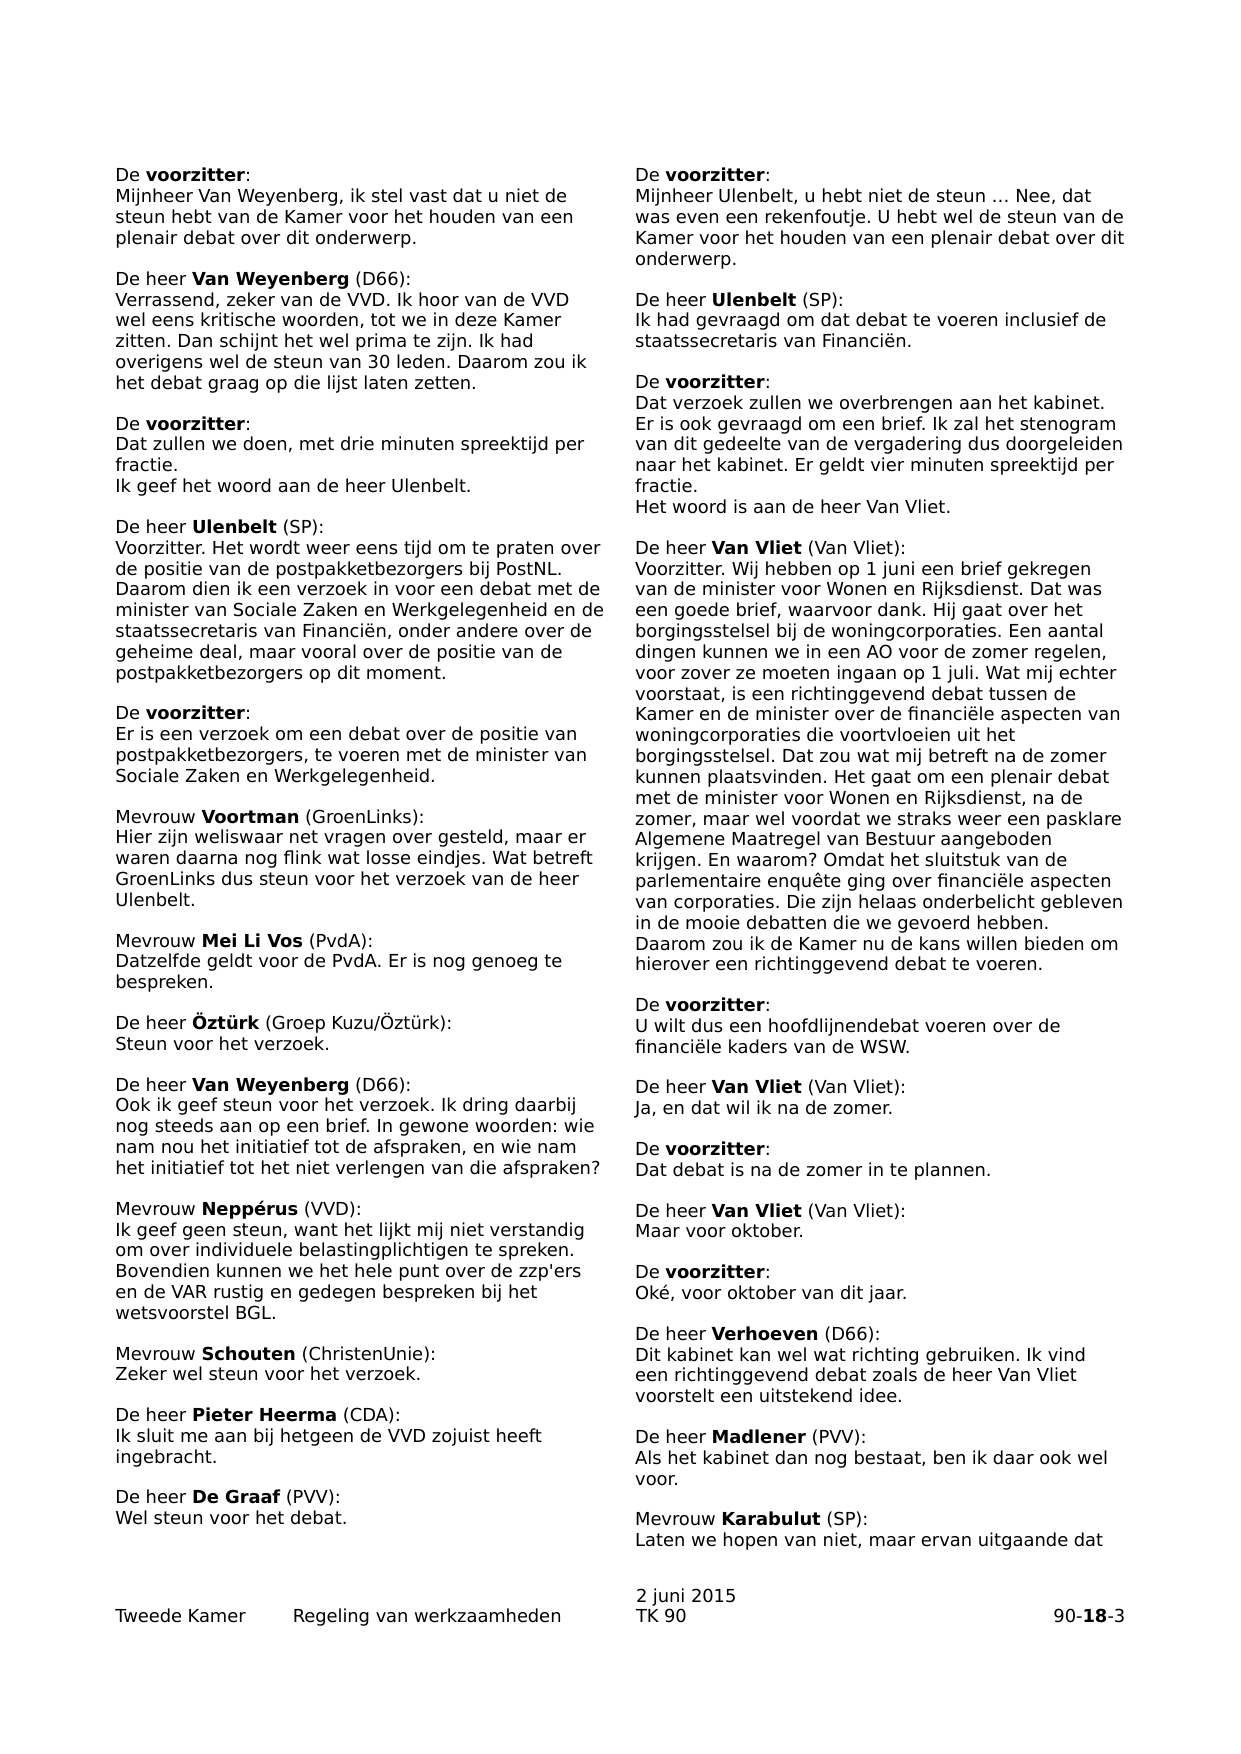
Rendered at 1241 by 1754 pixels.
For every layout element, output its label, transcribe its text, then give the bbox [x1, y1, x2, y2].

text Ik geef geen steun, want het lijkt mij niet verstandig om over individuele belastingplichtigen te spreken. Bovendien kunnen we het hele punt over de zzp'ers en de VAR rustig en gedegen bespreken bij het wetsvoorstel BGL. [115, 1219, 605, 1323]
text U wilt dus een hoofdlijnendebat voeren over de financiële kaders van de WSW. [635, 1016, 1125, 1057]
text Mevrouw Neppérus (VVD): [115, 1198, 605, 1219]
text Dat zullen we doen, met drie minuten spreektijd per fractie. [115, 434, 605, 476]
text Maar voor oktober. [635, 1221, 1125, 1242]
text De heer Van Vliet (Van Vliet): [635, 1077, 1125, 1098]
text De heer Verhoeven (D66): [635, 1323, 1125, 1344]
text De heer Madlener (PVV): [635, 1427, 1125, 1447]
text De heer Ulenbelt (SP): [115, 517, 605, 537]
text De heer Ulenbelt (SP): [635, 289, 1125, 310]
text Ook ik geef steun voor het verzoek. Ik dring daarbij nog steeds aan op een brief. In gewone woorden: wie nam nou het initiatief tot de afspraken, en wie nam het initiatief tot het niet verlengen van die afspraken? [115, 1095, 605, 1178]
text Oké, voor oktober van dit jaar. [635, 1283, 1125, 1303]
text Als het kabinet dan nog bestaat, ben ik daar ook wel voor. [635, 1447, 1125, 1489]
text Dit kabinet kan wel wat richting gebruiken. Ik vind een richtinggevend debat zoals de heer Van Vliet voorstelt een uitstekend idee. [635, 1344, 1125, 1407]
text Verrassend, zeker van de VVD. Ik hoor van de VVD wel eens kritische woorden, tot we in deze Kamer zitten. Dan schijnt het wel prima te zijn. Ik had overigens wel de steun van 30 leden. Daarom zou ik het debat graag op die lijst laten zetten. [115, 289, 605, 393]
text De voorzitter: [635, 995, 1125, 1016]
text Mevrouw Karabulut (SP): [635, 1509, 1125, 1530]
text De voorzitter: [115, 703, 605, 724]
text De heer Öztürk (Groep Kuzu/Öztürk): [115, 1013, 605, 1034]
text De heer Pieter Heerma (CDA): [115, 1405, 605, 1426]
text Dat debat is na de zomer in te plannen. [635, 1159, 1125, 1180]
text Er is een verzoek om een debat over de positie van postpakketbezorgers, te voeren met de minister van Sociale Zaken en Werkgelegenheid. [115, 724, 605, 786]
text De heer Van Weyenberg (D66): [115, 268, 605, 289]
text De voorzitter: [115, 165, 605, 186]
text Dat verzoek zullen we overbrengen aan het kabinet. Er is ook gevraagd om een brief. Ik zal het stenogram van dit gedeelte van de vergadering dus doorgeleiden naar het kabinet. Er geldt vier minuten spreektijd per fractie. [635, 392, 1125, 497]
text De voorzitter: [115, 413, 605, 434]
text Het woord is aan de heer Van Vliet. [635, 497, 1125, 517]
text De voorzitter: [635, 1139, 1125, 1159]
text Voorzitter. Het wordt weer eens tijd om te praten over de positie van de postpakketbezorgers bij PostNL. Daarom dien ik een verzoek in voor een debat met de minister van Sociale Zaken en Werkgelegenheid en de staatssecretaris van Financiën, onder andere over de geheime deal, maar vooral over de positie van de postpakketbezorgers op dit moment. [115, 537, 605, 683]
text De voorzitter: [635, 165, 1125, 186]
text De voorzitter: [635, 1262, 1125, 1283]
text Datzelfde geldt voor de PvdA. Er is nog genoeg te bespreken. [115, 951, 605, 993]
text De heer Van Weyenberg (D66): [115, 1074, 605, 1095]
text Voorzitter. Wij hebben op 1 juni een brief gekregen van de minister voor Wonen en Rijksdienst. Dat was een goede brief, waarvoor dank. Hij gaat over het borgingsstelsel bij de woningcorporaties. Een aantal dingen kunnen we in een AO voor de zomer regelen, voor zover ze moeten ingaan op 1 juli. Wat mij echter voorstaat, is een richtinggevend debat tussen de Kamer en de minister over de financiële aspecten van woningcorporaties die voortvloeien uit het borgingsstelsel. Dat zou wat mij betreft na de zomer kunnen plaatsvinden. Het gaat om een plenair debat met de minister voor Wonen en Rijksdienst, na de zomer, maar wel voordat we straks weer een pasklare Algemene Maatregel van Bestuur aangeboden krijgen. En waarom? Omdat het sluitstuk van de parlementaire enquête ging over financiële aspecten van corporaties. Die zijn helaas onderbelicht gebleven in de mooie debatten die we gevoerd hebben. Daarom zou ik de Kamer nu de kans willen bieden om hierover een richtinggevend debat te voeren. [635, 558, 1125, 975]
text Ik geef het woord aan de heer Ulenbelt. [115, 476, 605, 497]
text Mevrouw Voortman (GroenLinks): [115, 806, 605, 827]
text Hier zijn weliswaar net vragen over gesteld, maar er waren daarna nog flink wat losse eindjes. Wat betreft GroenLinks dus steun voor het verzoek van de heer Ulenbelt. [115, 827, 605, 911]
text De heer De Graaf (PVV): [115, 1487, 605, 1508]
text De heer Van Vliet (Van Vliet): [635, 537, 1125, 558]
text De heer Van Vliet (Van Vliet): [635, 1200, 1125, 1221]
text Ja, en dat wil ik na de zomer. [635, 1098, 1125, 1119]
text De voorzitter: [635, 372, 1125, 392]
text Wel steun voor het debat. [115, 1508, 605, 1529]
text Mijnheer Van Weyenberg, ik stel vast dat u niet de steun hebt van de Kamer voor het houden van een plenair debat over dit onderwerp. [115, 186, 605, 248]
text Ik had gevraagd om dat debat te voeren inclusief de staatssecretaris van Financiën. [635, 310, 1125, 352]
text Ik sluit me aan bij hetgeen de VVD zojuist heeft ingebracht. [115, 1426, 605, 1467]
text Mevrouw Mei Li Vos (PvdA): [115, 931, 605, 951]
text Laten we hopen van niet, maar ervan uitgaande dat [635, 1530, 1125, 1551]
text Mijnheer Ulenbelt, u hebt niet de steun … Nee, dat was even een rekenfoutje. U hebt wel de steun van de Kamer voor het houden van een plenair debat over dit onderwerp. [635, 186, 1125, 269]
text Zeker wel steun voor het verzoek. [115, 1364, 605, 1385]
text Steun voor het verzoek. [115, 1034, 605, 1054]
text Mevrouw Schouten (ChristenUnie): [115, 1343, 605, 1364]
